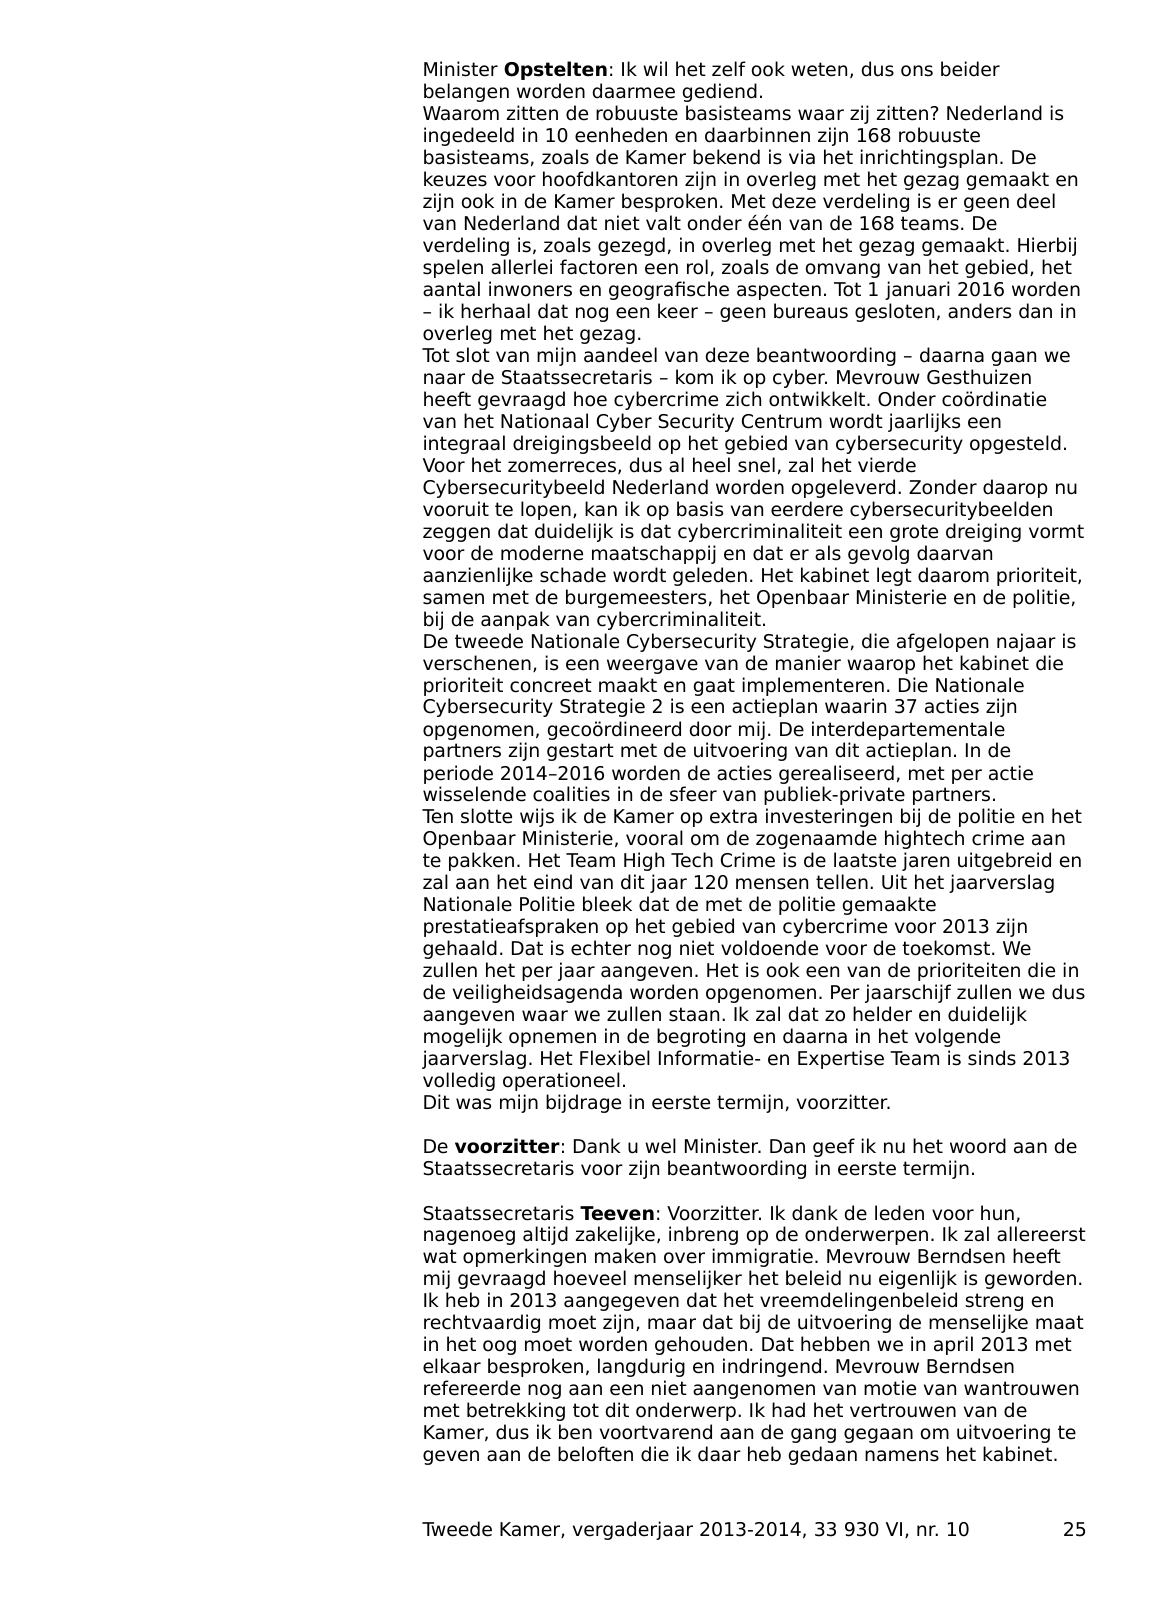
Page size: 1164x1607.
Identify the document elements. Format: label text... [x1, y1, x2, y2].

text Tot slot van mijn aandeel van deze beantwoording – daarna gaan we naar de Staatssecretaris – kom ik op cyber. Mevrouw Gesthuizen heeft gevraagd hoe cybercrime zich ontwikkelt. Onder coördinatie van het Nationaal Cyber Security Centrum wordt jaarlijks een integraal dreigingsbeeld op het gebied van cybersecurity opgesteld. Voor het zomerreces, dus al heel snel, zal het vierde Cybersecuritybeeld Nederland worden opgeleverd. Zonder daarop nu vooruit te lopen, kan ik op basis van eerdere cybersecuritybeelden zeggen dat duidelijk is dat cybercriminaliteit een grote dreiging vormt voor de moderne maatschappij en dat er als gevolg daarvan aanzienlijke schade wordt geleden. Het kabinet legt daarom prioriteit, samen met de burgemeesters, het Openbaar Ministerie en de politie, bij de aanpak van cybercriminaliteit. [422, 345, 1087, 631]
text Minister Opstelten: Ik wil het zelf ook weten, dus ons beider belangen worden daarmee gediend. [422, 59, 1087, 103]
text Staatssecretaris Teeven: Voorzitter. Ik dank de leden voor hun, nagenoeg altijd zakelijke, inbreng op de onderwerpen. Ik zal allereerst wat opmerkingen maken over immigratie. Mevrouw Berndsen heeft mij gevraagd hoeveel menselijker het beleid nu eigenlijk is geworden. Ik heb in 2013 aangegeven dat het vreemdelingenbeleid streng en rechtvaardig moet zijn, maar dat bij de uitvoering de menselijke maat in het oog moet worden gehouden. Dat hebben we in april 2013 met elkaar besproken, langdurig en indringend. Mevrouw Berndsen refereerde nog aan een niet aangenomen van motie van wantrouwen met betrekking tot dit onderwerp. Ik had het vertrouwen van de Kamer, dus ik ben voortvarend aan de gang gegaan om uitvoering te geven aan de beloften die ik daar heb gedaan namens het kabinet. [422, 1202, 1087, 1466]
text Dit was mijn bijdrage in eerste termijn, voorzitter. [422, 1092, 1087, 1114]
text De voorzitter: Dank u wel Minister. Dan geef ik nu het woord aan de Staatssecretaris voor zijn beantwoording in eerste termijn. [422, 1136, 1087, 1180]
text Waarom zitten de robuuste basisteams waar zij zitten? Nederland is ingedeeld in 10 eenheden en daarbinnen zijn 168 robuuste basisteams, zoals de Kamer bekend is via het inrichtingsplan. De keuzes voor hoofdkantoren zijn in overleg met het gezag gemaakt en zijn ook in de Kamer besproken. Met deze verdeling is er geen deel van Nederland dat niet valt onder één van de 168 teams. De verdeling is, zoals gezegd, in overleg met het gezag gemaakt. Hierbij spelen allerlei factoren een rol, zoals de omvang van het gebied, het aantal inwoners en geografische aspecten. Tot 1 januari 2016 worden – ik herhaal dat nog een keer – geen bureaus gesloten, anders dan in overleg met het gezag. [422, 103, 1087, 345]
text De tweede Nationale Cybersecurity Strategie, die afgelopen najaar is verschenen, is een weergave van de manier waarop het kabinet die prioriteit concreet maakt en gaat implementeren. Die Nationale Cybersecurity Strategie 2 is een actieplan waarin 37 acties zijn opgenomen, gecoördineerd door mij. De interdepartementale partners zijn gestart met de uitvoering van dit actieplan. In de periode 2014–2016 worden de acties gerealiseerd, met per actie wisselende coalities in de sfeer van publiek-private partners. [422, 631, 1087, 806]
text Ten slotte wijs ik de Kamer op extra investeringen bij de politie en het Openbaar Ministerie, vooral om de zogenaamde hightech crime aan te pakken. Het Team High Tech Crime is de laatste jaren uitgebreid en zal aan het eind van dit jaar 120 mensen tellen. Uit het jaarverslag Nationale Politie bleek dat de met de politie gemaakte prestatieafspraken op het gebied van cybercrime voor 2013 zijn gehaald. Dat is echter nog niet voldoende voor de toekomst. We zullen het per jaar aangeven. Het is ook een van de prioriteiten die in de veiligheidsagenda worden opgenomen. Per jaarschijf zullen we dus aangeven waar we zullen staan. Ik zal dat zo helder en duidelijk mogelijk opnemen in de begroting en daarna in het volgende jaarverslag. Het Flexibel Informatie- en Expertise Team is sinds 2013 volledig operationeel. [422, 806, 1087, 1092]
